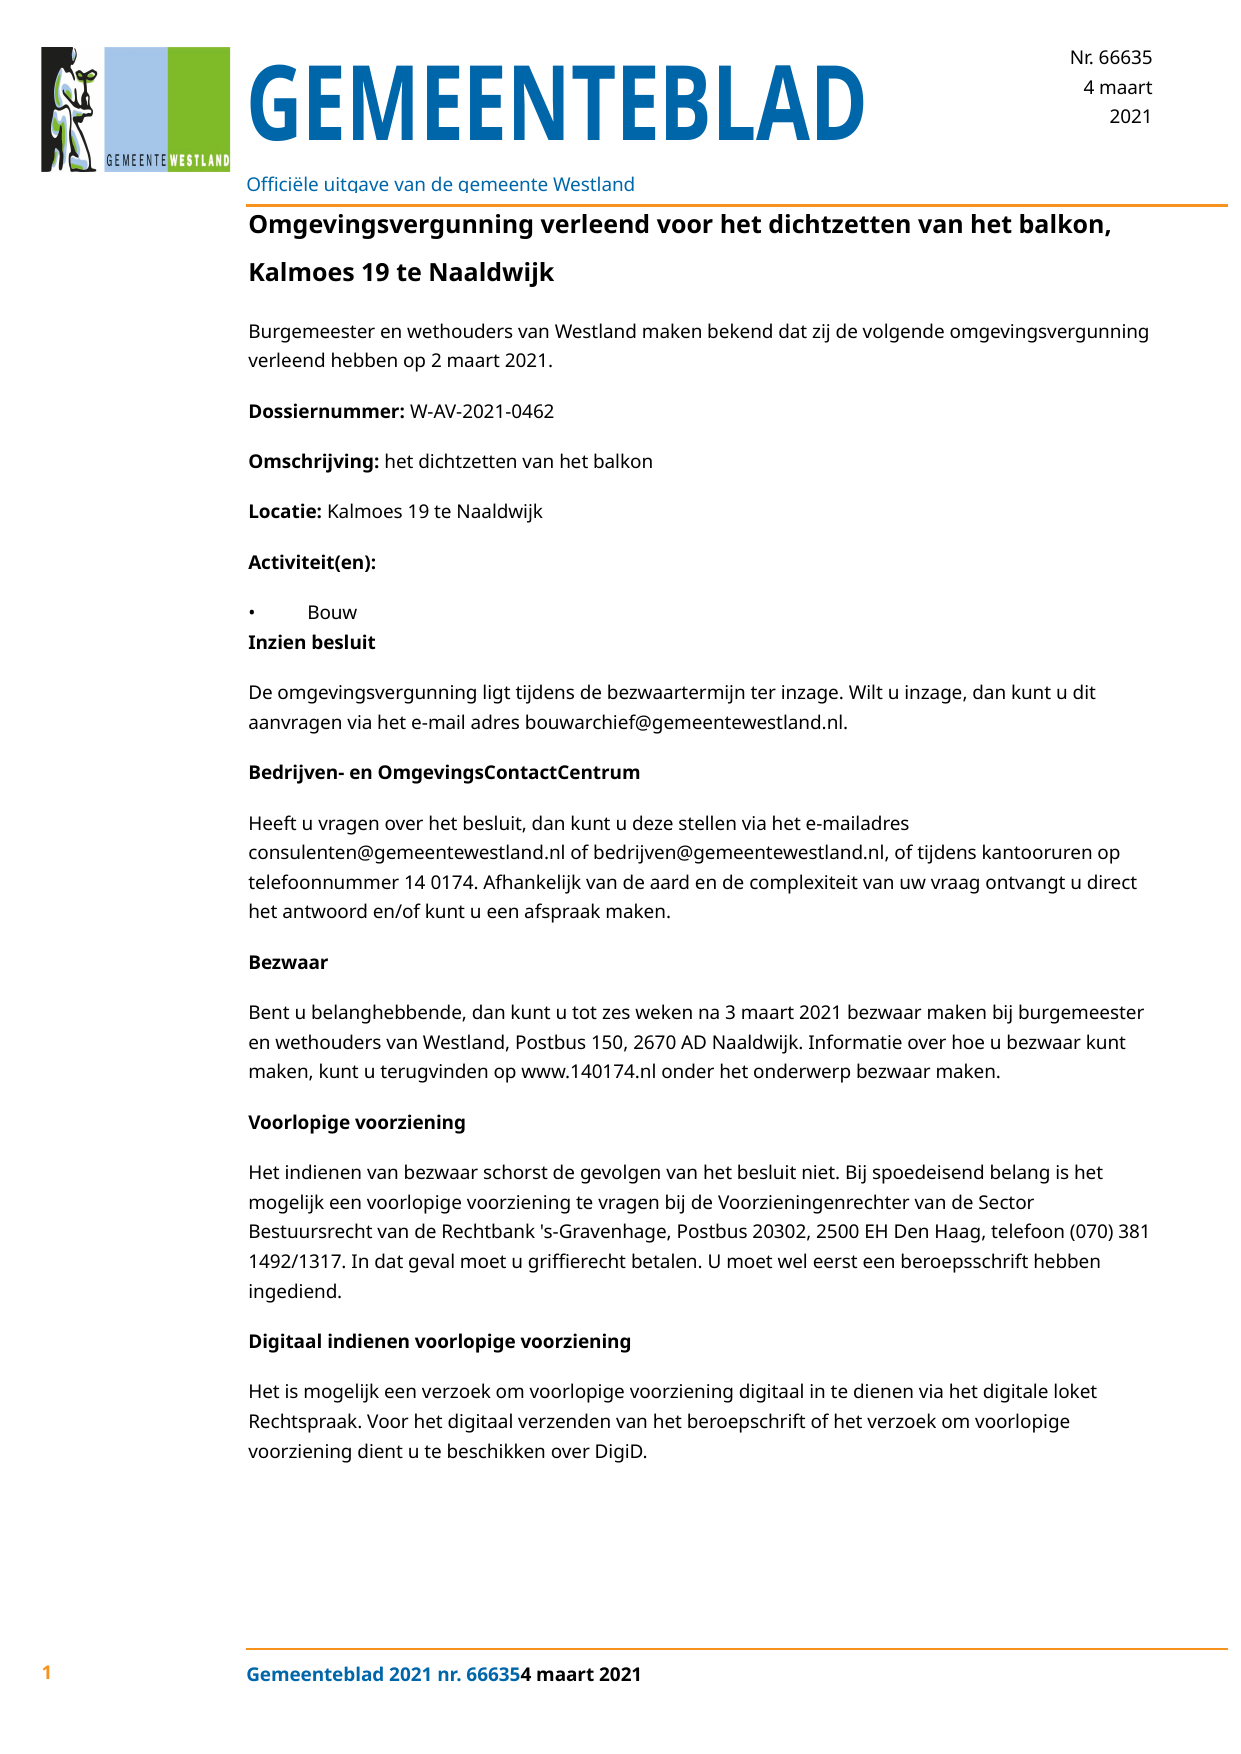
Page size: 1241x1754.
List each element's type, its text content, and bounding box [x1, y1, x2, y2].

text Omschrijving: het dichtzetten van het balkon [248, 448, 1152, 474]
text Bedrijven- en OmgevingsContactCentrum [248, 759, 1152, 785]
text Locatie: Kalmoes 19 te Naaldwijk [248, 499, 1152, 524]
text De omgevingsvergunning ligt tijdens de bezwaartermijn ter inzage. Wilt u inzage, dan kunt u dit aanvragen via het e-mail adres bouwarchief@gemeentewestland.nl. [248, 679, 1152, 735]
text Dossiernummer: W-AV-2021-0462 [248, 398, 1152, 424]
text Voorlopige voorziening [248, 1109, 1152, 1135]
text Bent u belanghebbende, dan kunt u tot zes weken na 3 maart 2021 bezwaar maken bij burgemeester en wethouders van Westland, Postbus 150, 2670 AD Naaldwijk. Informatie over hoe u bezwaar kunt maken, kunt u terugvinden op www.140174.nl onder het onderwerp bezwaar maken. [248, 999, 1152, 1084]
text Digitaal indienen voorlopige voorziening [248, 1328, 1152, 1354]
text Bezwaar [248, 949, 1152, 975]
list Bouw [248, 599, 1152, 625]
text Burgemeester en wethouders van Westland maken bekend dat zij de volgende omgevingsvergunning verleend hebben op 2 maart 2021. [248, 318, 1152, 373]
text Het is mogelijk een verzoek om voorlopige voorziening digitaal in te dienen via het digitale loket Rechtspraak. Voor het digitaal verzenden van het beroepschrift of het verzoek om voorlopige voorziening dient u te beschikken over DigiD. [248, 1379, 1152, 1464]
text Inzien besluit [248, 629, 1152, 655]
text Omgevingsvergunning verleend voor het dichtzetten van het balkon, Kalmoes 19 te Naaldwijk [248, 207, 1152, 288]
text Activiteit(en): [248, 549, 1152, 575]
text Het indienen van bezwaar schorst de gevolgen van het besluit niet. Bij spoedeisend belang is het mogelijk een voorlopige voorziening te vragen bij de Voorzieningenrechter van de Sector Bestuursrecht van de Rechtbank 's-Gravenhage, Postbus 20302, 2500 EH Den Haag, telefoon (070) 381 1492/1317. In dat geval moet u griffierecht betalen. U moet wel eerst een beroepsschrift hebben ingediend. [248, 1159, 1152, 1304]
picture [41, 47, 231, 172]
text Heeft u vragen over het besluit, dan kunt u deze stellen via het e-mailadres consulenten@gemeentewestland.nl of bedrijven@gemeentewestland.nl, of tijdens kantooruren op telefoonnummer 14 0174. Afhankelijk van de aard en de complexiteit van uw vraag ontvangt u direct het antwoord en/of kunt u een afspraak maken. [248, 810, 1152, 924]
